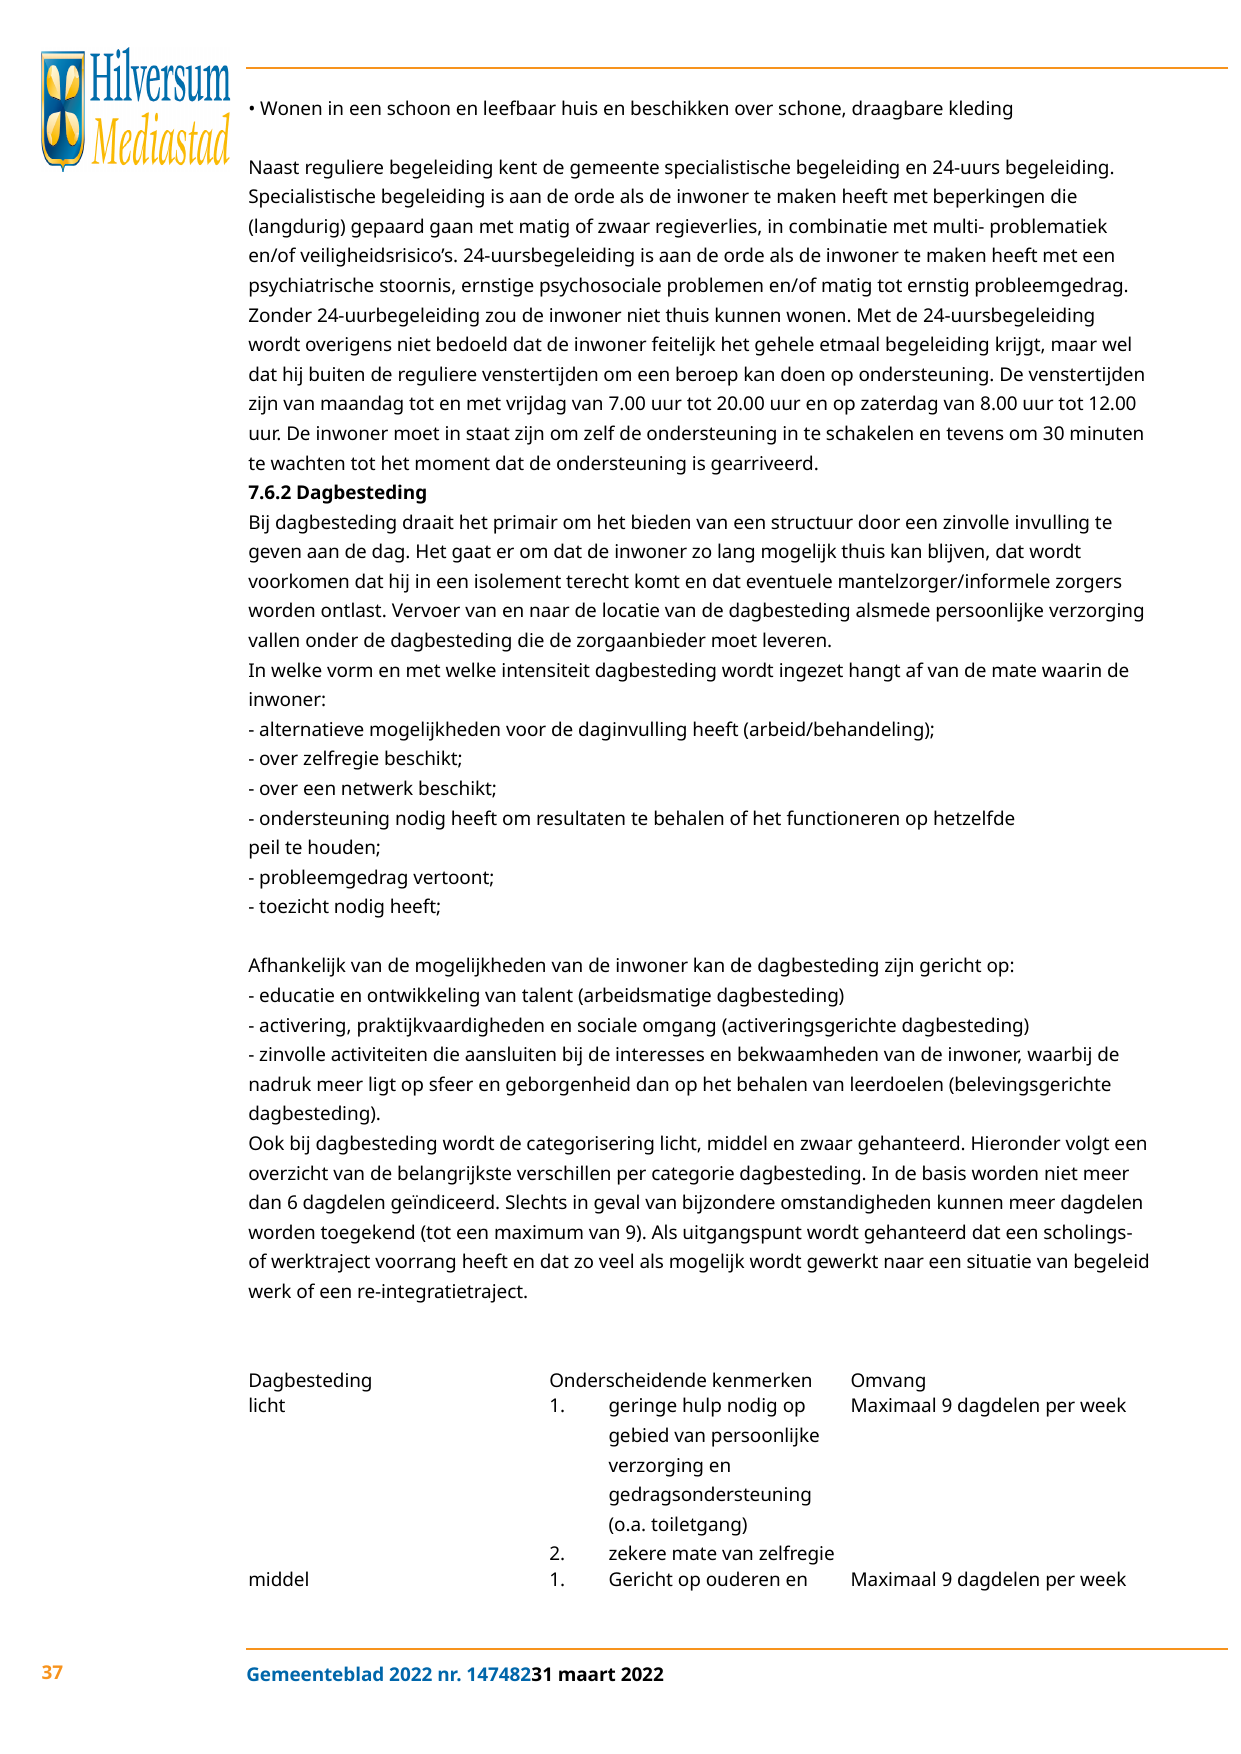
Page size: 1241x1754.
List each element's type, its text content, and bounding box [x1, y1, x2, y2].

picture [41, 47, 231, 172]
table_cell licht [248, 1393, 549, 1566]
text - activering, praktijkvaardigheden en sociale omgang (activeringsgerichte dagbesteding) [248, 1012, 1152, 1038]
text Ook bij dagbesteding wordt de categorisering licht, middel en zwaar gehanteerd. Hieronder volgt een overzicht van de belangrijkste verschillen per categorie dagbesteding. In de basis worden niet meer dan 6 dagdelen geïndiceerd. Slechts in geval van bijzondere omstandigheden kunnen meer dagdelen worden toegekend (tot een maximum van 9). Als uitgangspunt wordt gehanteerd dat een scholings- of werktraject voorrang heeft en dat zo veel als mogelijk wordt gewerkt naar een situatie van begeleid werk of een re-integratietraject. [248, 1130, 1152, 1304]
text - alternatieve mogelijkheden voor de daginvulling heeft (arbeid/behandeling); [248, 716, 1152, 742]
table_cell Maximaal 9 dagdelen per week [850, 1393, 1152, 1566]
table_header Onderscheidende kenmerken [549, 1367, 850, 1393]
text - over een netwerk beschikt; [248, 775, 1152, 801]
text Bij dagbesteding draait het primair om het bieden van een structuur door een zinvolle invulling te geven aan de dag. Het gaat er om dat de inwoner zo lang mogelijk thuis kan blijven, dat wordt voorkomen dat hij in een isolement terecht komt en dat eventuele mantelzorger/informele zorgers worden ontlast. Vervoer van en naar de locatie van de dagbesteding alsmede persoonlijke verzorging vallen onder de dagbesteding die de zorgaanbieder moet leveren. [248, 509, 1152, 653]
text - toezicht nodig heeft; [248, 893, 1152, 919]
text Naast reguliere begeleiding kent de gemeente specialistische begeleiding en 24-uurs begeleiding. Specialistische begeleiding is aan de orde als de inwoner te maken heeft met beperkingen die (langdurig) gepaard gaan met matig of zwaar regieverlies, in combinatie met multi- problematiek en/of veiligheidsrisico’s. 24-uursbegeleiding is aan de orde als de inwoner te maken heeft met een psychiatrische stoornis, ernstige psychosociale problemen en/of matig tot ernstig probleemgedrag. Zonder 24-uurbegeleiding zou de inwoner niet thuis kunnen wonen. Met de 24-uursbegeleiding wordt overigens niet bedoeld dat de inwoner feitelijk het gehele etmaal begeleiding krijgt, maar wel dat hij buiten de reguliere venstertijden om een beroep kan doen op ondersteuning. De venstertijden zijn van maandag tot en met vrijdag van 7.00 uur tot 20.00 uur en op zaterdag van 8.00 uur tot 12.00 uur. De inwoner moet in staat zijn om zelf de ondersteuning in te schakelen en tevens om 30 minuten te wachten tot het moment dat de ondersteuning is gearriveerd. [248, 154, 1152, 476]
text peil te houden; [248, 834, 1152, 860]
table_cell Gericht op ouderen en [549, 1566, 850, 1592]
text Afhankelijk van de mogelijkheden van de inwoner kan de dagbesteding zijn gericht op: [248, 953, 1152, 978]
table_cell geringe hulp nodig op gebied van persoonlijke verzorging en gedragsondersteuning (o.a. toiletgang) zekere mate van zelfregie [549, 1393, 850, 1566]
text • Wonen in een schoon en leefbaar huis en beschikken over schone, draagbare kleding [248, 95, 1152, 121]
text - educatie en ontwikkeling van talent (arbeidsmatige dagbesteding) [248, 982, 1152, 1008]
text In welke vorm en met welke intensiteit dagbesteding wordt ingezet hangt af van de mate waarin de inwoner: [248, 657, 1152, 712]
table_header Dagbesteding [248, 1367, 549, 1393]
text - over zelfregie beschikt; [248, 746, 1152, 771]
text - zinvolle activiteiten die aansluiten bij de interesses en bekwaamheden van de inwoner, waarbij de nadruk meer ligt op sfeer en geborgenheid dan op het behalen van leerdoelen (belevingsgerichte dagbesteding). [248, 1041, 1152, 1126]
text - ondersteuning nodig heeft om resultaten te behalen of het functioneren op hetzelfde [248, 805, 1152, 831]
table_cell Maximaal 9 dagdelen per week [850, 1566, 1152, 1592]
text 7.6.2 Dagbesteding [248, 479, 1152, 505]
text - probleemgedrag vertoont; [248, 864, 1152, 890]
table_header Omvang [850, 1367, 1152, 1393]
table_cell middel [248, 1566, 549, 1592]
